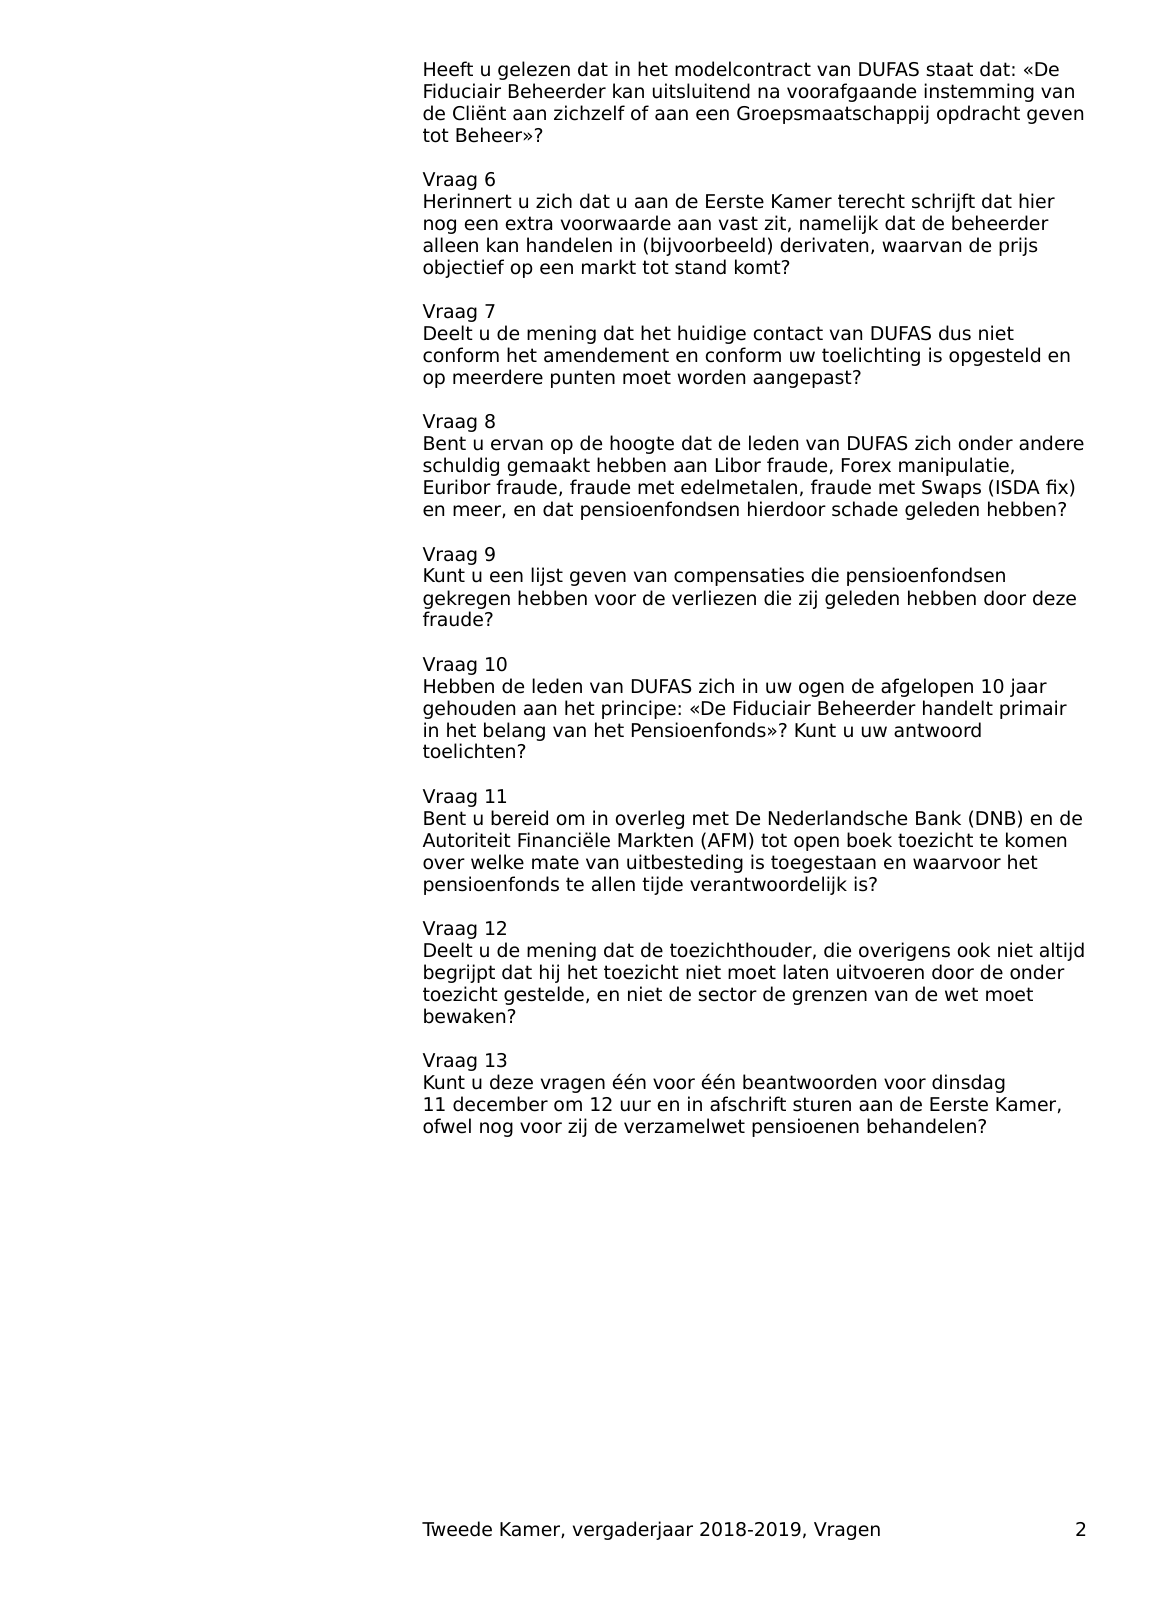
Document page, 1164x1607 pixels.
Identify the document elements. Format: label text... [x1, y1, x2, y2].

text Bent u bereid om in overleg met De Nederlandsche Bank (DNB) en de Autoriteit Financiële Markten (AFM) tot open boek toezicht te komen over welke mate van uitbesteding is toegestaan en waarvoor het pensioenfonds te allen tijde verantwoordelijk is? [422, 808, 1087, 896]
text Kunt u deze vragen één voor één beantwoorden voor dinsdag 11 december om 12 uur en in afschrift sturen aan de Eerste Kamer, ofwel nog voor zij de verzamelwet pensioenen behandelen? [422, 1072, 1087, 1138]
text Vraag 11 [422, 786, 1087, 808]
text Vraag 8 [422, 411, 1087, 433]
text Hebben de leden van DUFAS zich in uw ogen de afgelopen 10 jaar gehouden aan het principe: «De Fiduciair Beheerder handelt primair in het belang van het Pensioenfonds»? Kunt u uw antwoord toelichten? [422, 676, 1087, 763]
text Deelt u de mening dat de toezichthouder, die overigens ook niet altijd begrijpt dat hij het toezicht niet moet laten uitvoeren door de onder toezicht gestelde, en niet de sector de grenzen van de wet moet bewaken? [422, 940, 1087, 1028]
text Bent u ervan op de hoogte dat de leden van DUFAS zich onder andere schuldig gemaakt hebben aan Libor fraude, Forex manipulatie, Euribor fraude, fraude met edelmetalen, fraude met Swaps (ISDA fix) en meer, en dat pensioenfondsen hierdoor schade geleden hebben? [422, 433, 1087, 521]
text Vraag 9 [422, 543, 1087, 565]
text Vraag 12 [422, 918, 1087, 940]
text Vraag 10 [422, 653, 1087, 676]
text Vraag 6 [422, 169, 1087, 191]
text Vraag 13 [422, 1050, 1087, 1072]
text Kunt u een lijst geven van compensaties die pensioenfondsen gekregen hebben voor de verliezen die zij geleden hebben door deze fraude? [422, 565, 1087, 631]
text Deelt u de mening dat het huidige contact van DUFAS dus niet conform het amendement en conform uw toelichting is opgesteld en op meerdere punten moet worden aangepast? [422, 323, 1087, 389]
text Herinnert u zich dat u aan de Eerste Kamer terecht schrijft dat hier nog een extra voorwaarde aan vast zit, namelijk dat de beheerder alleen kan handelen in (bijvoorbeeld) derivaten, waarvan de prijs objectief op een markt tot stand komt? [422, 191, 1087, 279]
text Vraag 7 [422, 301, 1087, 323]
text Heeft u gelezen dat in het modelcontract van DUFAS staat dat: «De Fiduciair Beheerder kan uitsluitend na voorafgaande instemming van de Cliënt aan zichzelf of aan een Groepsmaatschappij opdracht geven tot Beheer»? [422, 59, 1087, 147]
